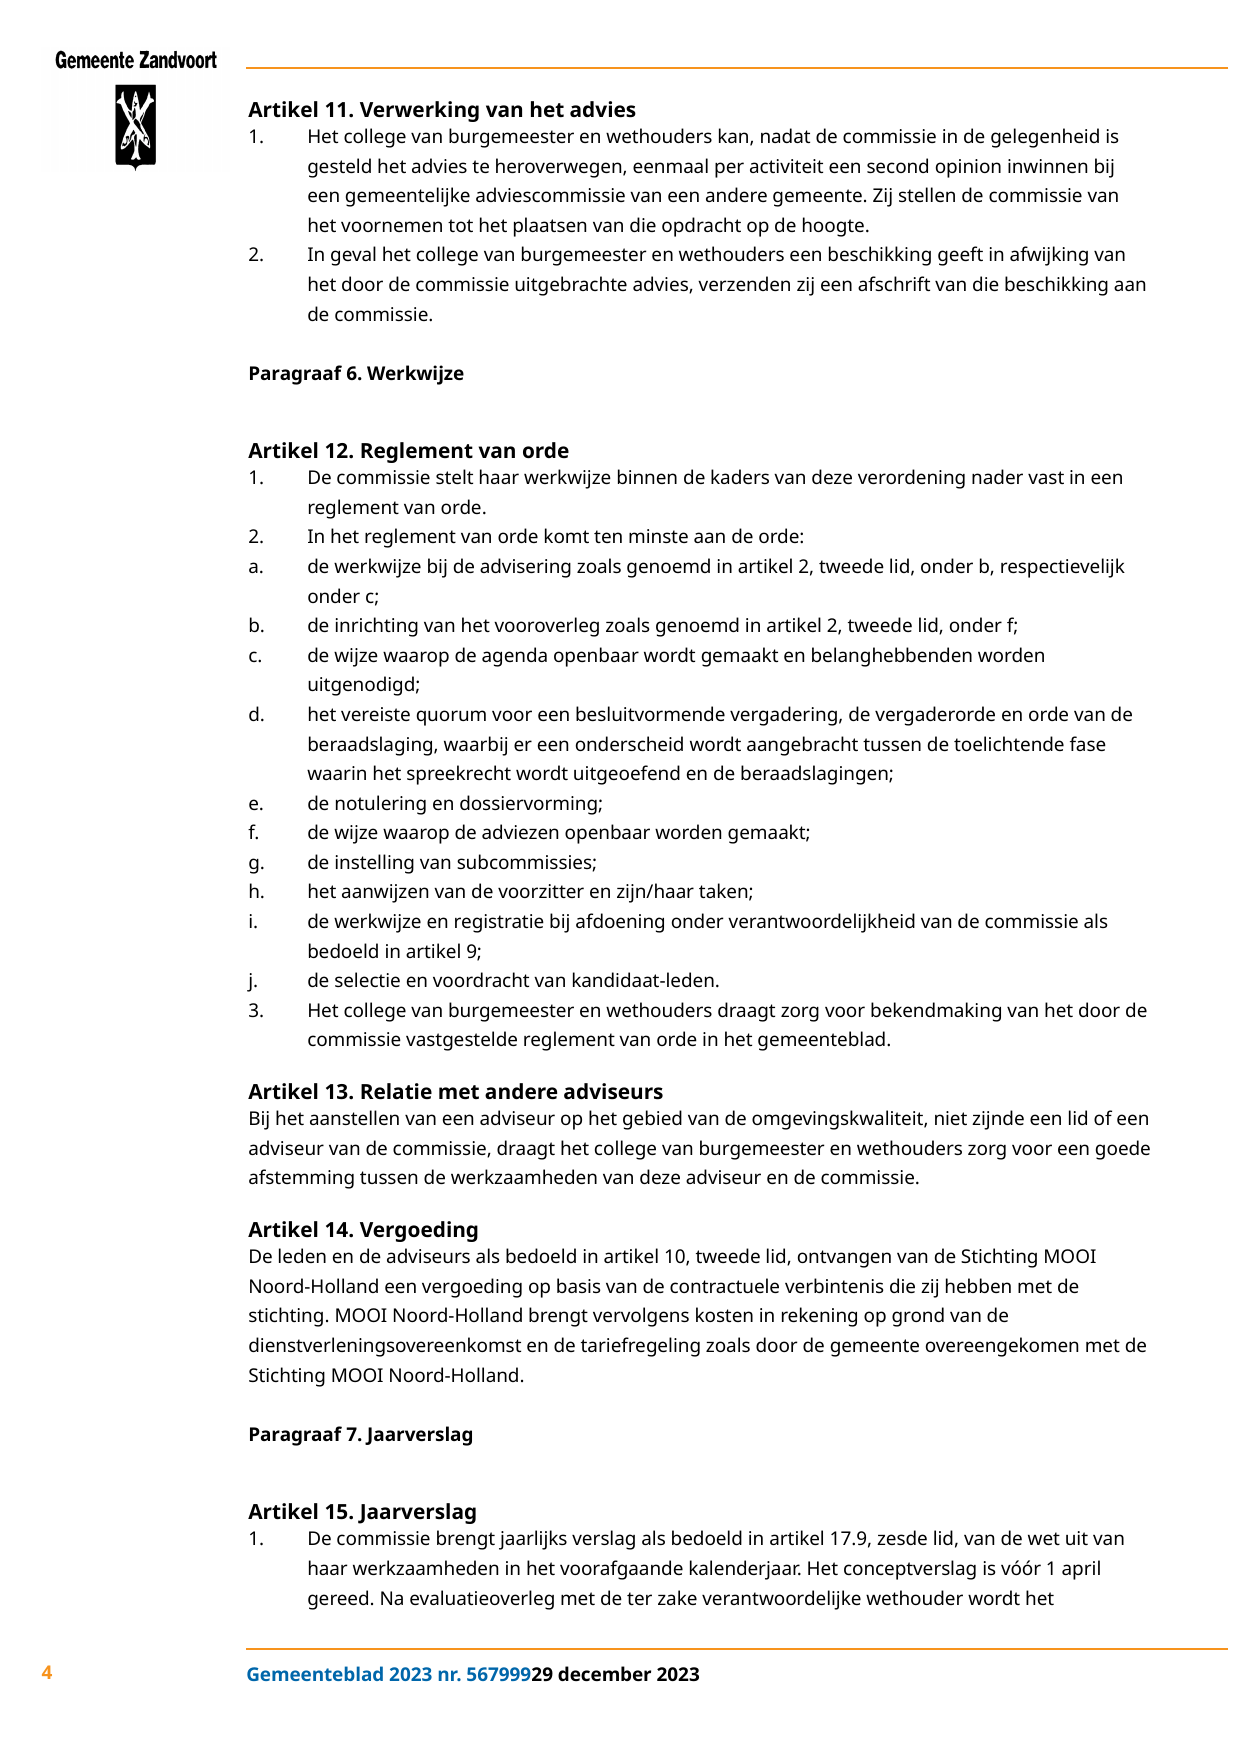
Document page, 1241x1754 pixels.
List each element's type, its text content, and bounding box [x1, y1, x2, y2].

list het aanwijzen van de voorzitter en zijn/haar taken; [248, 879, 1152, 904]
list het vereiste quorum voor een besluitvormende vergadering, de vergaderorde en orde van de beraadslaging, waarbij er een onderscheid wordt aangebracht tussen de toelichtende fase waarin het spreekrecht wordt uitgeoefend en de beraadslagingen; [248, 701, 1152, 786]
text Artikel 15. Jaarverslag [248, 1497, 1152, 1526]
list de selectie en voordracht van kandidaat-leden. [248, 967, 1152, 993]
text Bij het aanstellen van een adviseur op het gebied van de omgevingskwaliteit, niet zijnde een lid of een adviseur van de commissie, draagt het college van burgemeester en wethouders zorg voor een goede afstemming tussen de werkzaamheden van deze adviseur en de commissie. [248, 1105, 1152, 1190]
list De commissie brengt jaarlijks verslag als bedoeld in artikel 17.9, zesde lid, van de wet uit van haar werkzaamheden in het voorafgaande kalenderjaar. Het conceptverslag is vóór 1 april gereed. Na evaluatieoverleg met de ter zake verantwoordelijke wethouder wordt het [248, 1526, 1152, 1610]
list Het college van burgemeester en wethouders kan, nadat de commissie in de gelegenheid is gesteld het advies te heroverwegen, eenmaal per activiteit een second opinion inwinnen bij een gemeentelijke adviescommissie van een andere gemeente. Zij stellen de commissie van het voornemen tot het plaatsen van die opdracht op de hoogte. [248, 123, 1152, 238]
list de notulering en dossiervorming; [248, 790, 1152, 816]
text Artikel 13. Relatie met andere adviseurs [248, 1077, 1152, 1105]
list de wijze waarop de adviezen openbaar worden gemaakt; [248, 819, 1152, 845]
list In geval het college van burgemeester en wethouders een beschikking geeft in afwijking van het door de commissie uitgebrachte advies, verzenden zij een afschrift van die beschikking aan de commissie. [248, 242, 1152, 326]
text Artikel 11. Verwerking van het advies [248, 95, 1152, 123]
text Artikel 14. Vergoeding [248, 1215, 1152, 1243]
picture [41, 47, 231, 172]
list In het reglement van orde komt ten minste aan de orde: [248, 524, 1152, 549]
text Artikel 12. Reglement van orde [248, 436, 1152, 464]
text Paragraaf 6. Werkwijze [248, 360, 1152, 386]
list Het college van burgemeester en wethouders draagt zorg voor bekendmaking van het door de commissie vastgestelde reglement van orde in het gemeenteblad. [248, 997, 1152, 1052]
text De leden en de adviseurs als bedoeld in artikel 10, tweede lid, ontvangen van de Stichting MOOI Noord-Holland een vergoeding op basis van de contractuele verbintenis die zij hebben met de stichting. MOOI Noord-Holland brengt vervolgens kosten in rekening op grond van de dienstverleningsovereenkomst en de tariefregeling zoals door de gemeente overeengekomen met de Stichting MOOI Noord-Holland. [248, 1243, 1152, 1387]
text Paragraaf 7. Jaarverslag [248, 1421, 1152, 1447]
list de werkwijze bij de advisering zoals genoemd in artikel 2, tweede lid, onder b, respectievelijk onder c; [248, 553, 1152, 608]
list de werkwijze en registratie bij afdoening onder verantwoordelijkheid van de commissie als bedoeld in artikel 9; [248, 908, 1152, 963]
list de wijze waarop de agenda openbaar wordt gemaakt en belanghebbenden worden uitgenodigd; [248, 642, 1152, 697]
list De commissie stelt haar werkwijze binnen de kaders van deze verordening nader vast in een reglement van orde. [248, 464, 1152, 520]
list de inrichting van het vooroverleg zoals genoemd in artikel 2, tweede lid, onder f; [248, 612, 1152, 638]
list de instelling van subcommissies; [248, 849, 1152, 875]
